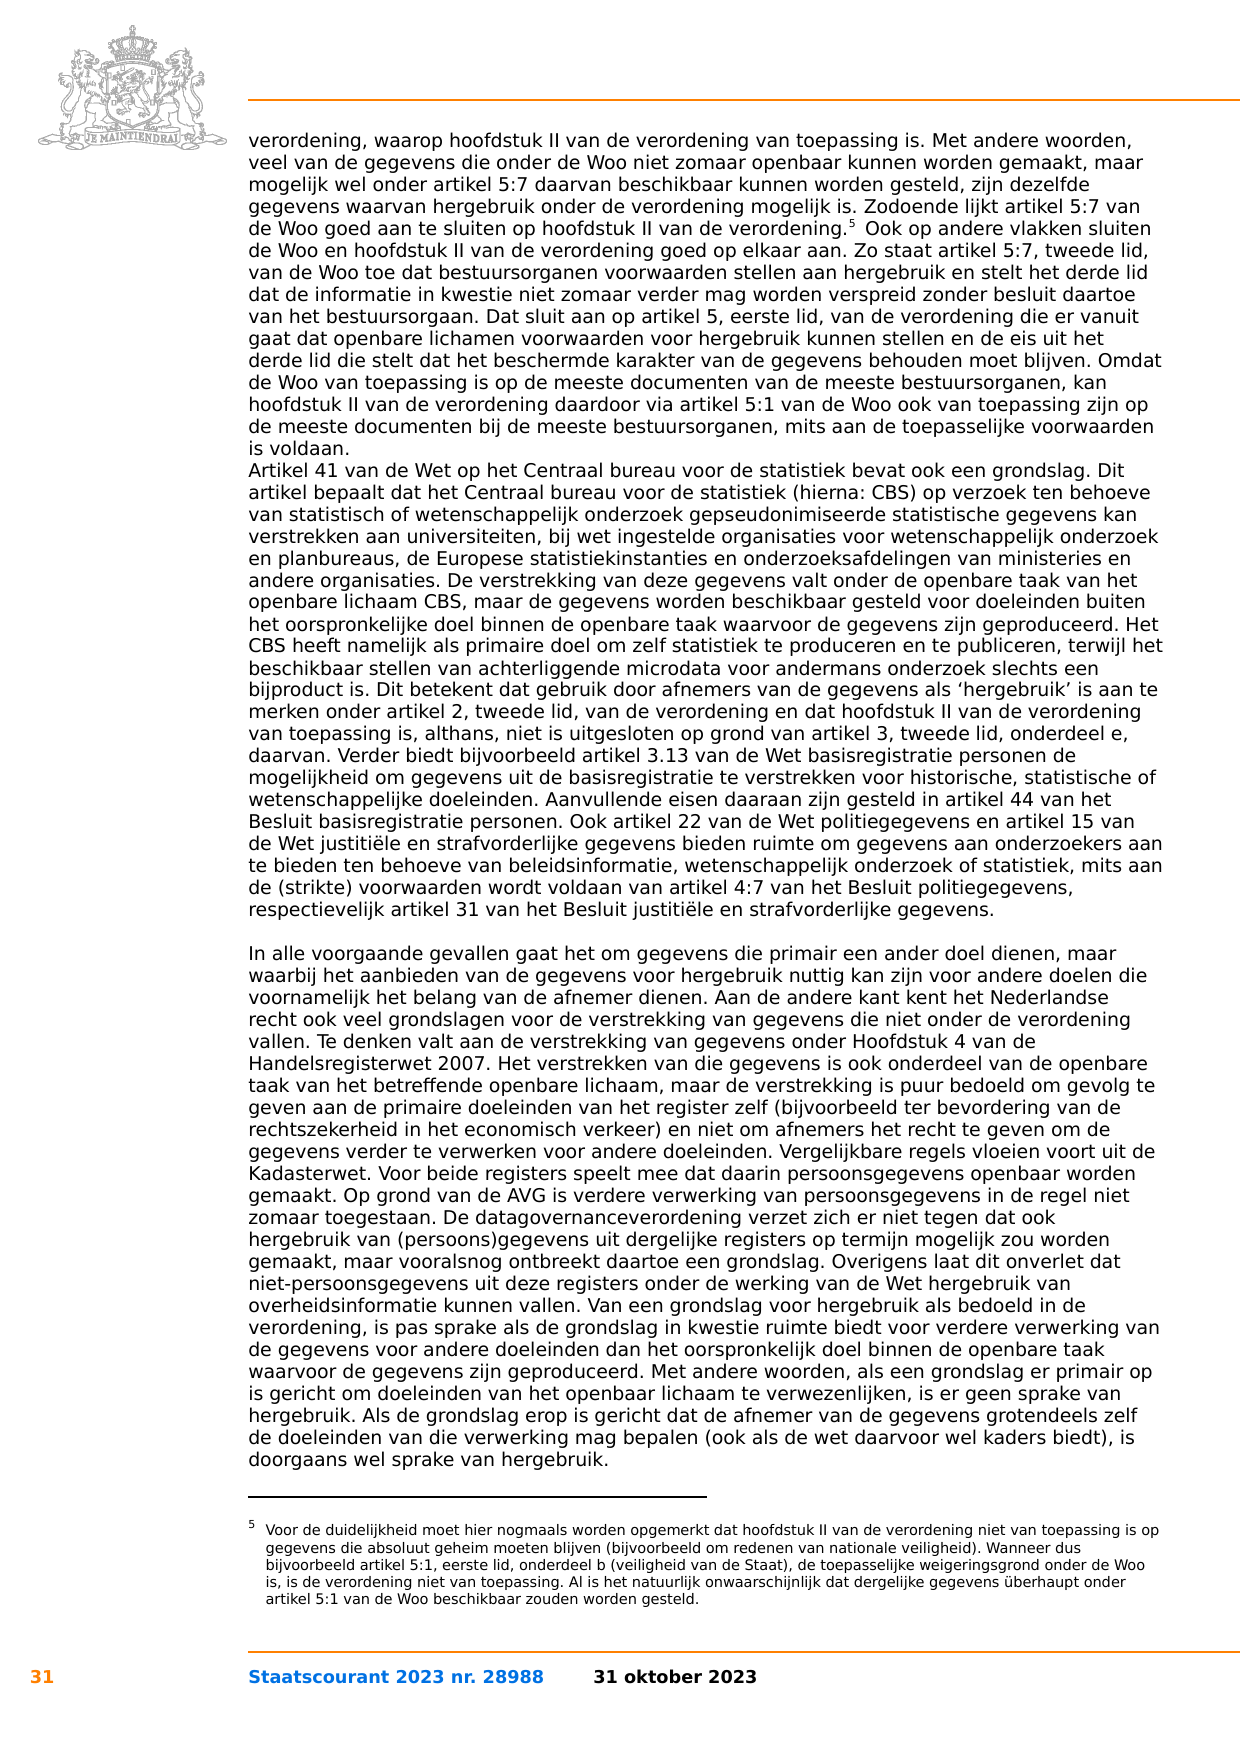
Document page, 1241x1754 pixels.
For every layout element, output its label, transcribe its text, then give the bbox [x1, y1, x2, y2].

text In alle voorgaande gevallen gaat het om gegevens die primair een ander doel dienen, maar waarbij het aanbieden van de gegevens voor hergebruik nuttig kan zijn voor andere doelen die voornamelijk het belang van de afnemer dienen. Aan de andere kant kent het Nederlandse recht ook veel grondslagen voor de verstrekking van gegevens die niet onder de verordening vallen. Te denken valt aan de verstrekking van gegevens onder Hoofdstuk 4 van de Handelsregisterwet 2007. Het verstrekken van die gegevens is ook onderdeel van de openbare taak van het betreffende openbare lichaam, maar de verstrekking is puur bedoeld om gevolg te geven aan de primaire doeleinden van het register zelf (bijvoorbeeld ter bevordering van de rechtszekerheid in het economisch verkeer) en niet om afnemers het recht te geven om de gegevens verder te verwerken voor andere doeleinden. Vergelijkbare regels vloeien voort uit de Kadasterwet. Voor beide registers speelt mee dat daarin persoonsgegevens openbaar worden gemaakt. Op grond van de AVG is verdere verwerking van persoonsgegevens in de regel niet zomaar toegestaan. De datagovernanceverordening verzet zich er niet tegen dat ook hergebruik van (persoons)gegevens uit dergelijke registers op termijn mogelijk zou worden gemaakt, maar vooralsnog ontbreekt daartoe een grondslag. Overigens laat dit onverlet dat niet-persoonsgegevens uit deze registers onder de werking van de Wet hergebruik van overheidsinformatie kunnen vallen. Van een grondslag voor hergebruik als bedoeld in de verordening, is pas sprake als de grondslag in kwestie ruimte biedt voor verdere verwerking van de gegevens voor andere doeleinden dan het oorspronkelijk doel binnen de openbare taak waarvoor de gegevens zijn geproduceerd. Met andere woorden, als een grondslag er primair op is gericht om doeleinden van het openbaar lichaam te verwezenlijken, is er geen sprake van hergebruik. Als de grondslag erop is gericht dat de afnemer van de gegevens grotendeels zelf de doeleinden van die verwerking mag bepalen (ook als de wet daarvoor wel kaders biedt), is doorgaans wel sprake van hergebruik. [248, 943, 1163, 1471]
picture [38, 25, 227, 150]
text verordening, waarop hoofdstuk II van de verordening van toepassing is. Met andere woorden, veel van de gegevens die onder de Woo niet zomaar openbaar kunnen worden gemaakt, maar mogelijk wel onder artikel 5:7 daarvan beschikbaar kunnen worden gesteld, zijn dezelfde gegevens waarvan hergebruik onder de verordening mogelijk is. Zodoende lijkt artikel 5:7 van de Woo goed aan te sluiten op hoofdstuk II van de verordening. Ook op andere vlakken sluiten de Woo en hoofdstuk II van de verordening goed op elkaar aan. Zo staat artikel 5:7, tweede lid, van de Woo toe dat bestuursorganen voorwaarden stellen aan hergebruik en stelt het derde lid dat de informatie in kwestie niet zomaar verder mag worden verspreid zonder besluit daartoe van het bestuursorgaan. Dat sluit aan op artikel 5, eerste lid, van de verordening die er vanuit gaat dat openbare lichamen voorwaarden voor hergebruik kunnen stellen en de eis uit het derde lid die stelt dat het beschermde karakter van de gegevens behouden moet blijven. Omdat de Woo van toepassing is op de meeste documenten van de meeste bestuursorganen, kan hoofdstuk II van de verordening daardoor via artikel 5:1 van de Woo ook van toepassing zijn op de meeste documenten bij de meeste bestuursorganen, mits aan de toepasselijke voorwaarden is voldaan. [248, 130, 1163, 459]
text Voor de duidelijkheid moet hier nogmaals worden opgemerkt dat hoofdstuk II van de verordening niet van toepassing is op gegevens die absoluut geheim moeten blijven (bijvoorbeeld om redenen van nationale veiligheid). Wanneer dus bijvoorbeeld artikel 5:1, eerste lid, onderdeel b (veiligheid van de Staat), de toepasselijke weigeringsgrond onder de Woo is, is de verordening niet van toepassing. Al is het natuurlijk onwaarschijnlijk dat dergelijke gegevens überhaupt onder artikel 5:1 van de Woo beschikbaar zouden worden gesteld. [248, 1518, 1163, 1608]
text Artikel 41 van de Wet op het Centraal bureau voor de statistiek bevat ook een grondslag. Dit artikel bepaalt dat het Centraal bureau voor de statistiek (hierna: CBS) op verzoek ten behoeve van statistisch of wetenschappelijk onderzoek gepseudonimiseerde statistische gegevens kan verstrekken aan universiteiten, bij wet ingestelde organisaties voor wetenschappelijk onderzoek en planbureaus, de Europese statistiekinstanties en onderzoeksafdelingen van ministeries en andere organisaties. De verstrekking van deze gegevens valt onder de openbare taak van het openbare lichaam CBS, maar de gegevens worden beschikbaar gesteld voor doeleinden buiten het oorspronkelijke doel binnen de openbare taak waarvoor de gegevens zijn geproduceerd. Het CBS heeft namelijk als primaire doel om zelf statistiek te produceren en te publiceren, terwijl het beschikbaar stellen van achterliggende microdata voor andermans onderzoek slechts een bijproduct is. Dit betekent dat gebruik door afnemers van de gegevens als ‘hergebruik’ is aan te merken onder artikel 2, tweede lid, van de verordening en dat hoofdstuk II van de verordening van toepassing is, althans, niet is uitgesloten op grond van artikel 3, tweede lid, onderdeel e, daarvan. Verder biedt bijvoorbeeld artikel 3.13 van de Wet basisregistratie personen de mogelijkheid om gegevens uit de basisregistratie te verstrekken voor historische, statistische of wetenschappelijke doeleinden. Aanvullende eisen daaraan zijn gesteld in artikel 44 van het Besluit basisregistratie personen. Ook artikel 22 van de Wet politiegegevens en artikel 15 van de Wet justitiële en strafvorderlijke gegevens bieden ruimte om gegevens aan onderzoekers aan te bieden ten behoeve van beleidsinformatie, wetenschappelijk onderzoek of statistiek, mits aan de (strikte) voorwaarden wordt voldaan van artikel 4:7 van het Besluit politiegegevens, respectievelijk artikel 31 van het Besluit justitiële en strafvorderlijke gegevens. [248, 459, 1163, 921]
